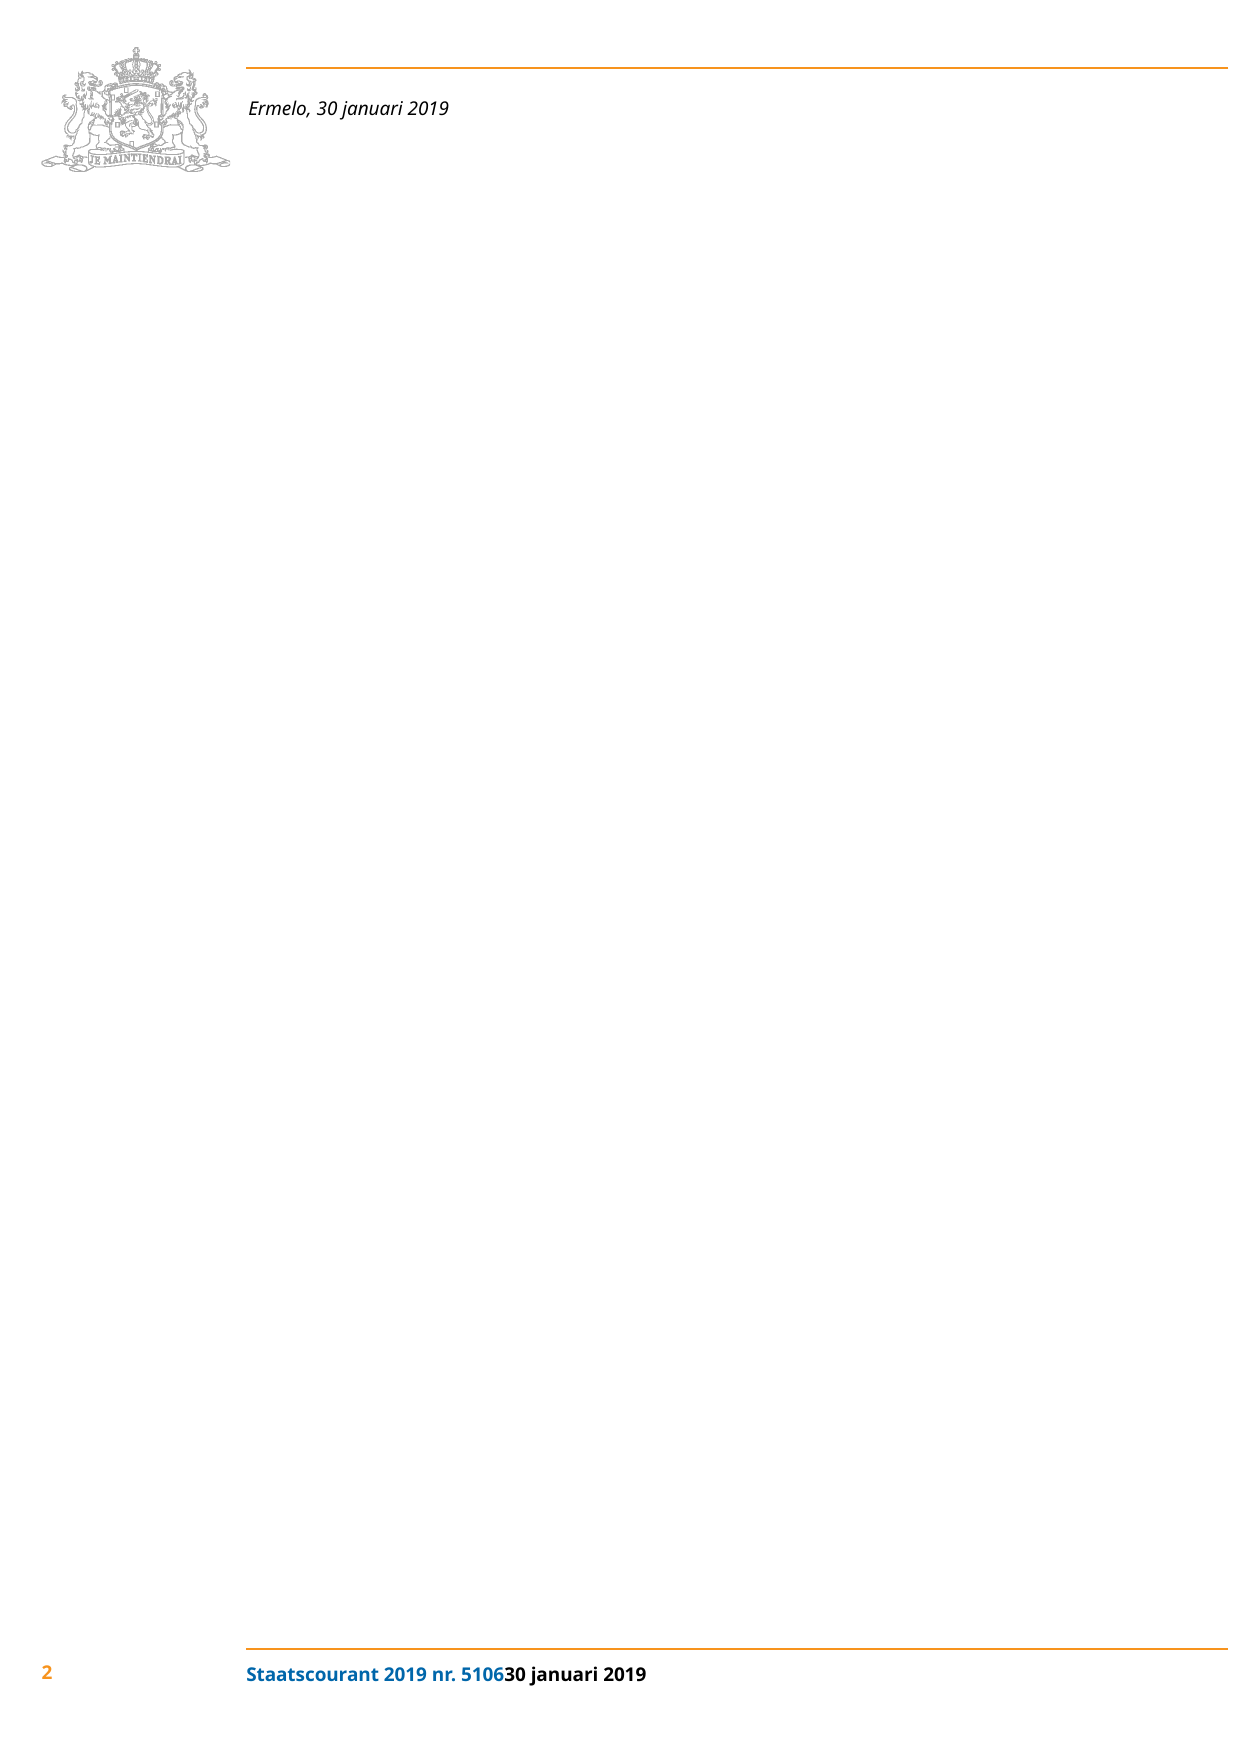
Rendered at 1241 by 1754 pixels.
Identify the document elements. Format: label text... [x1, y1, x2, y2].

text Ermelo, 30 januari 2019 [248, 95, 1152, 121]
picture [41, 47, 231, 172]
